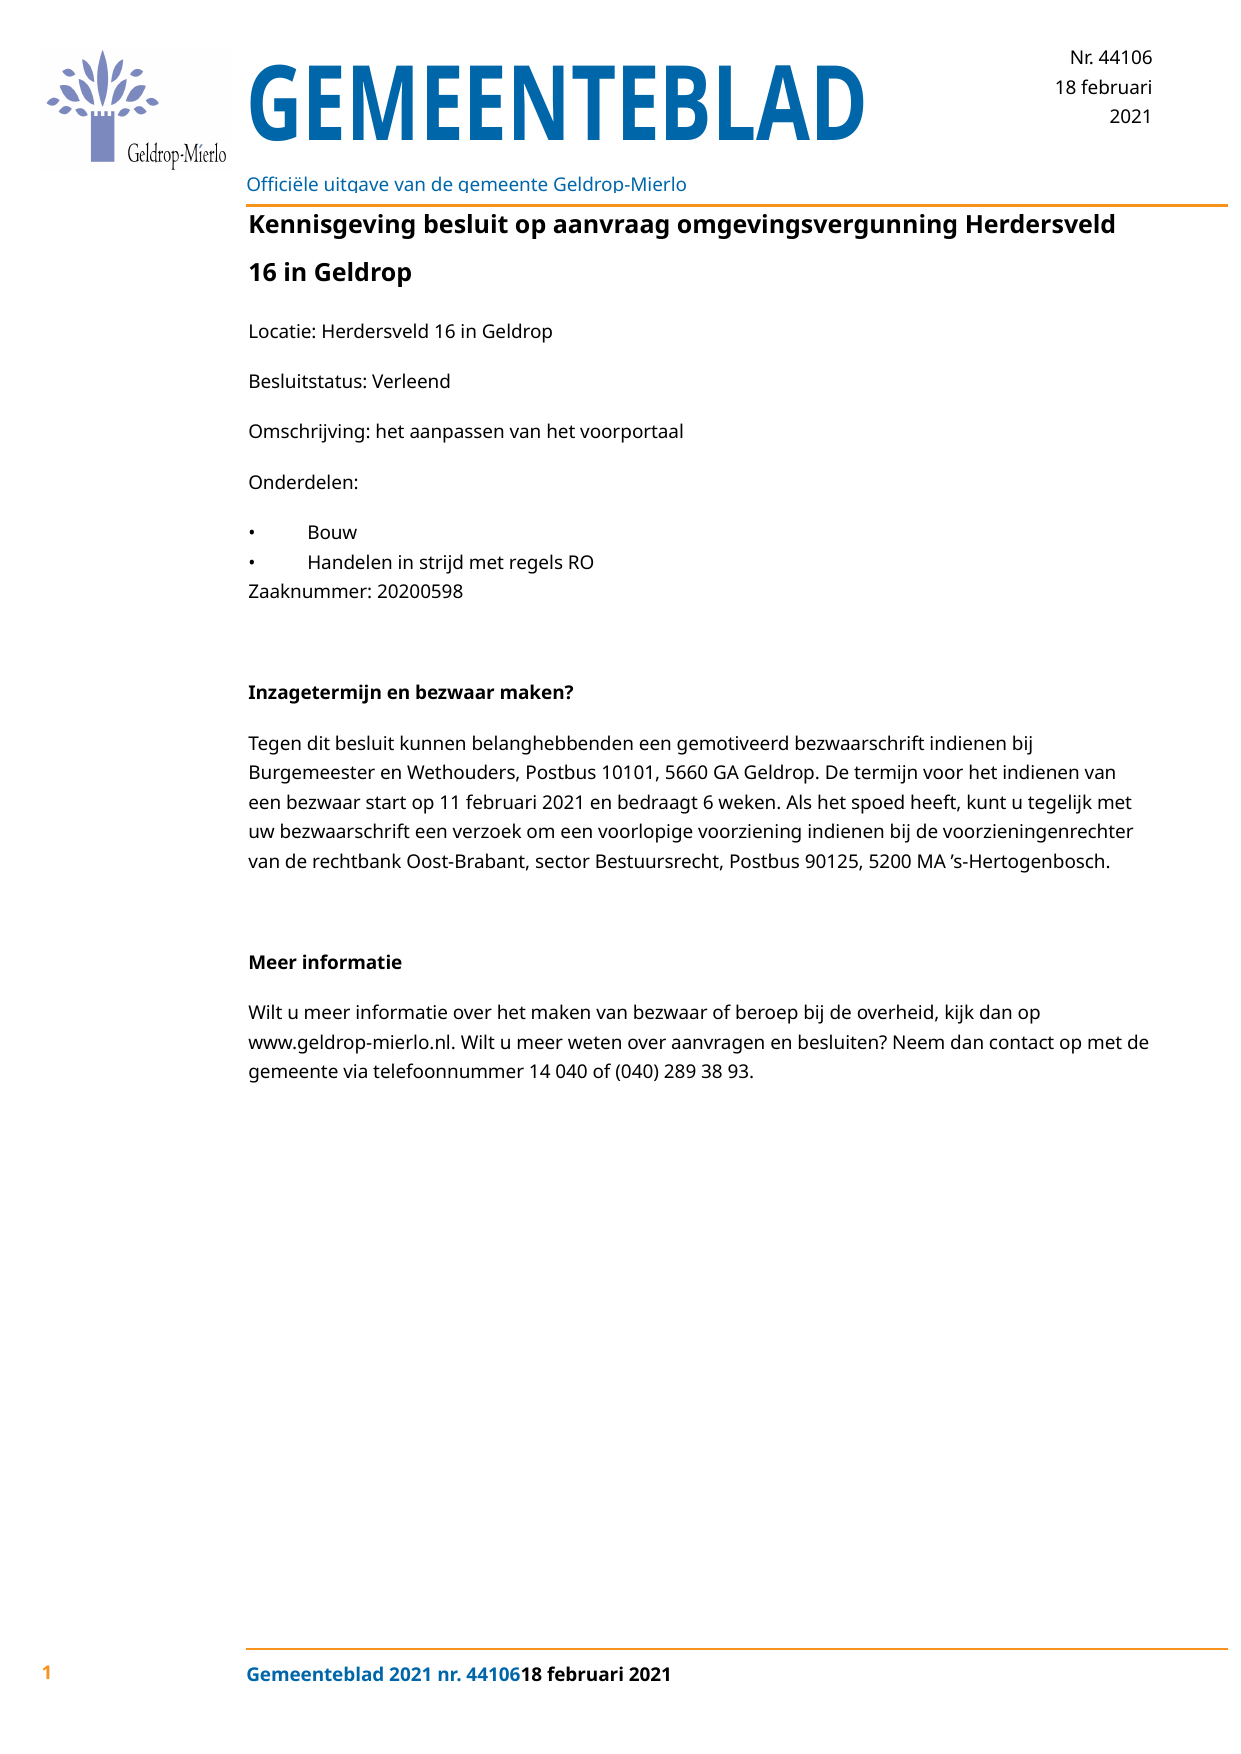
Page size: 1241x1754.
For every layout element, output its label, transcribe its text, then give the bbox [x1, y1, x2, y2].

text Onderdelen: [248, 469, 1152, 495]
list Bouw [248, 519, 1152, 545]
picture [41, 47, 231, 172]
text Zaaknummer: 20200598 [248, 579, 1152, 604]
text Tegen dit besluit kunnen belanghebbenden een gemotiveerd bezwaarschrift indienen bij Burgemeester en Wethouders, Postbus 10101, 5660 GA Geldrop. De termijn voor het indienen van een bezwaar start op 11 februari 2021 en bedraagt 6 weken. Als het spoed heeft, kunt u tegelijk met uw bezwaarschrift een verzoek om een voorlopige voorziening indienen bij de voorzieningenrechter van de rechtbank Oost-Brabant, sector Bestuursrecht, Postbus 90125, 5200 MA ’s-Hertogenbosch. [248, 730, 1152, 874]
text Omschrijving: het aanpassen van het voorportaal [248, 419, 1152, 444]
text Inzagetermijn en bezwaar maken? [248, 679, 1152, 705]
text Wilt u meer informatie over het maken van bezwaar of beroep bij de overheid, kijk dan op www.geldrop-mierlo.nl. Wilt u meer weten over aanvragen en besluiten? Neem dan contact op met de gemeente via telefoonnummer 14 040 of (040) 289 38 93. [248, 999, 1152, 1084]
text Locatie: Herdersveld 16 in Geldrop [248, 318, 1152, 344]
text Besluitstatus: Verleend [248, 368, 1152, 394]
list Handelen in strijd met regels RO [248, 549, 1152, 575]
text Kennisgeving besluit op aanvraag omgevingsvergunning Herdersveld 16 in Geldrop [248, 207, 1152, 288]
text Meer informatie [248, 949, 1152, 975]
